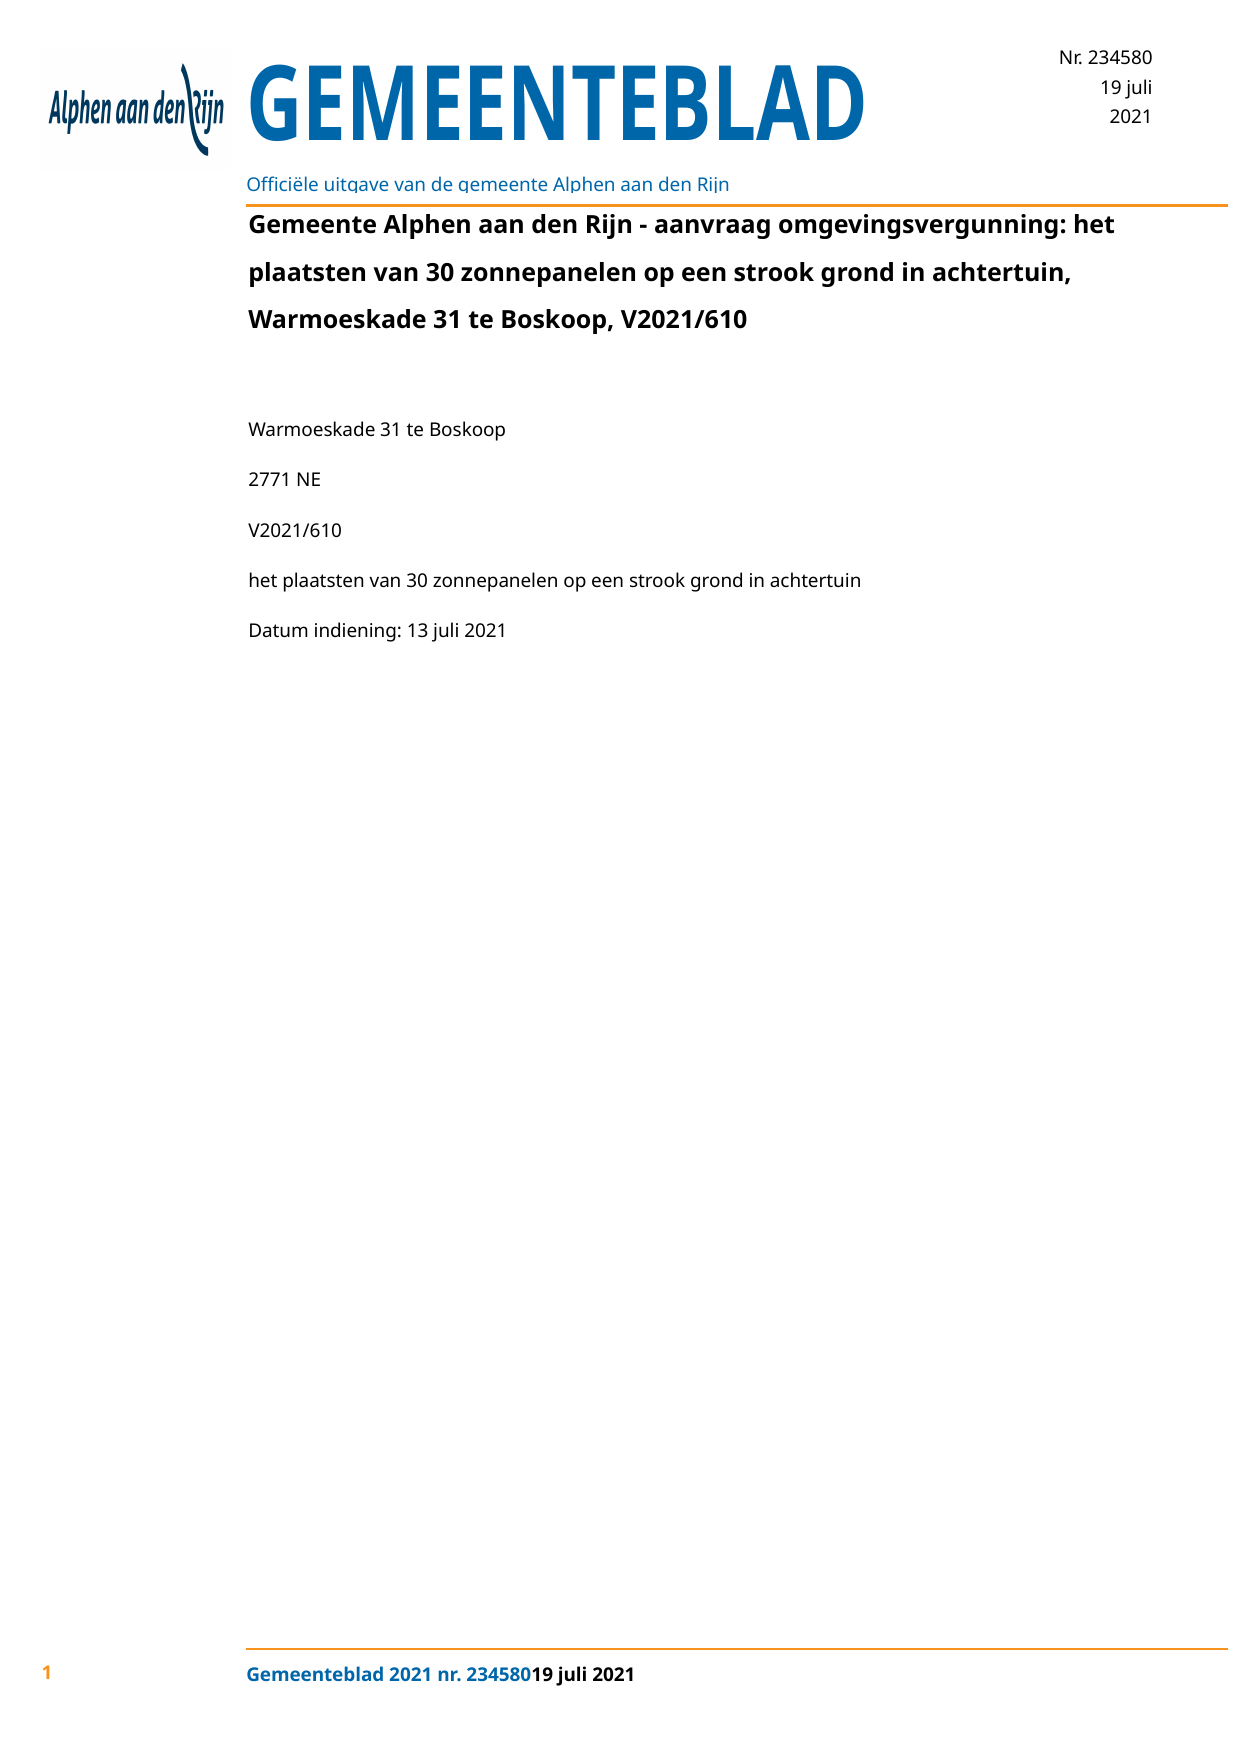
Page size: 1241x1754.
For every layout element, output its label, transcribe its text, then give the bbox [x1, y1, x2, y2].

text het plaatsten van 30 zonnepanelen op een strook grond in achtertuin [248, 567, 1152, 593]
text Warmoeskade 31 te Boskoop [248, 416, 1152, 442]
text Datum indiening: 13 juli 2021 [248, 618, 1152, 643]
picture [41, 47, 231, 172]
text 2771 NE [248, 466, 1152, 492]
text V2021/610 [248, 517, 1152, 542]
text Gemeente Alphen aan den Rijn - aanvraag omgevingsvergunning: het plaatsten van 30 zonnepanelen op een strook grond in achtertuin, Warmoeskade 31 te Boskoop, V2021/610 [248, 207, 1152, 336]
